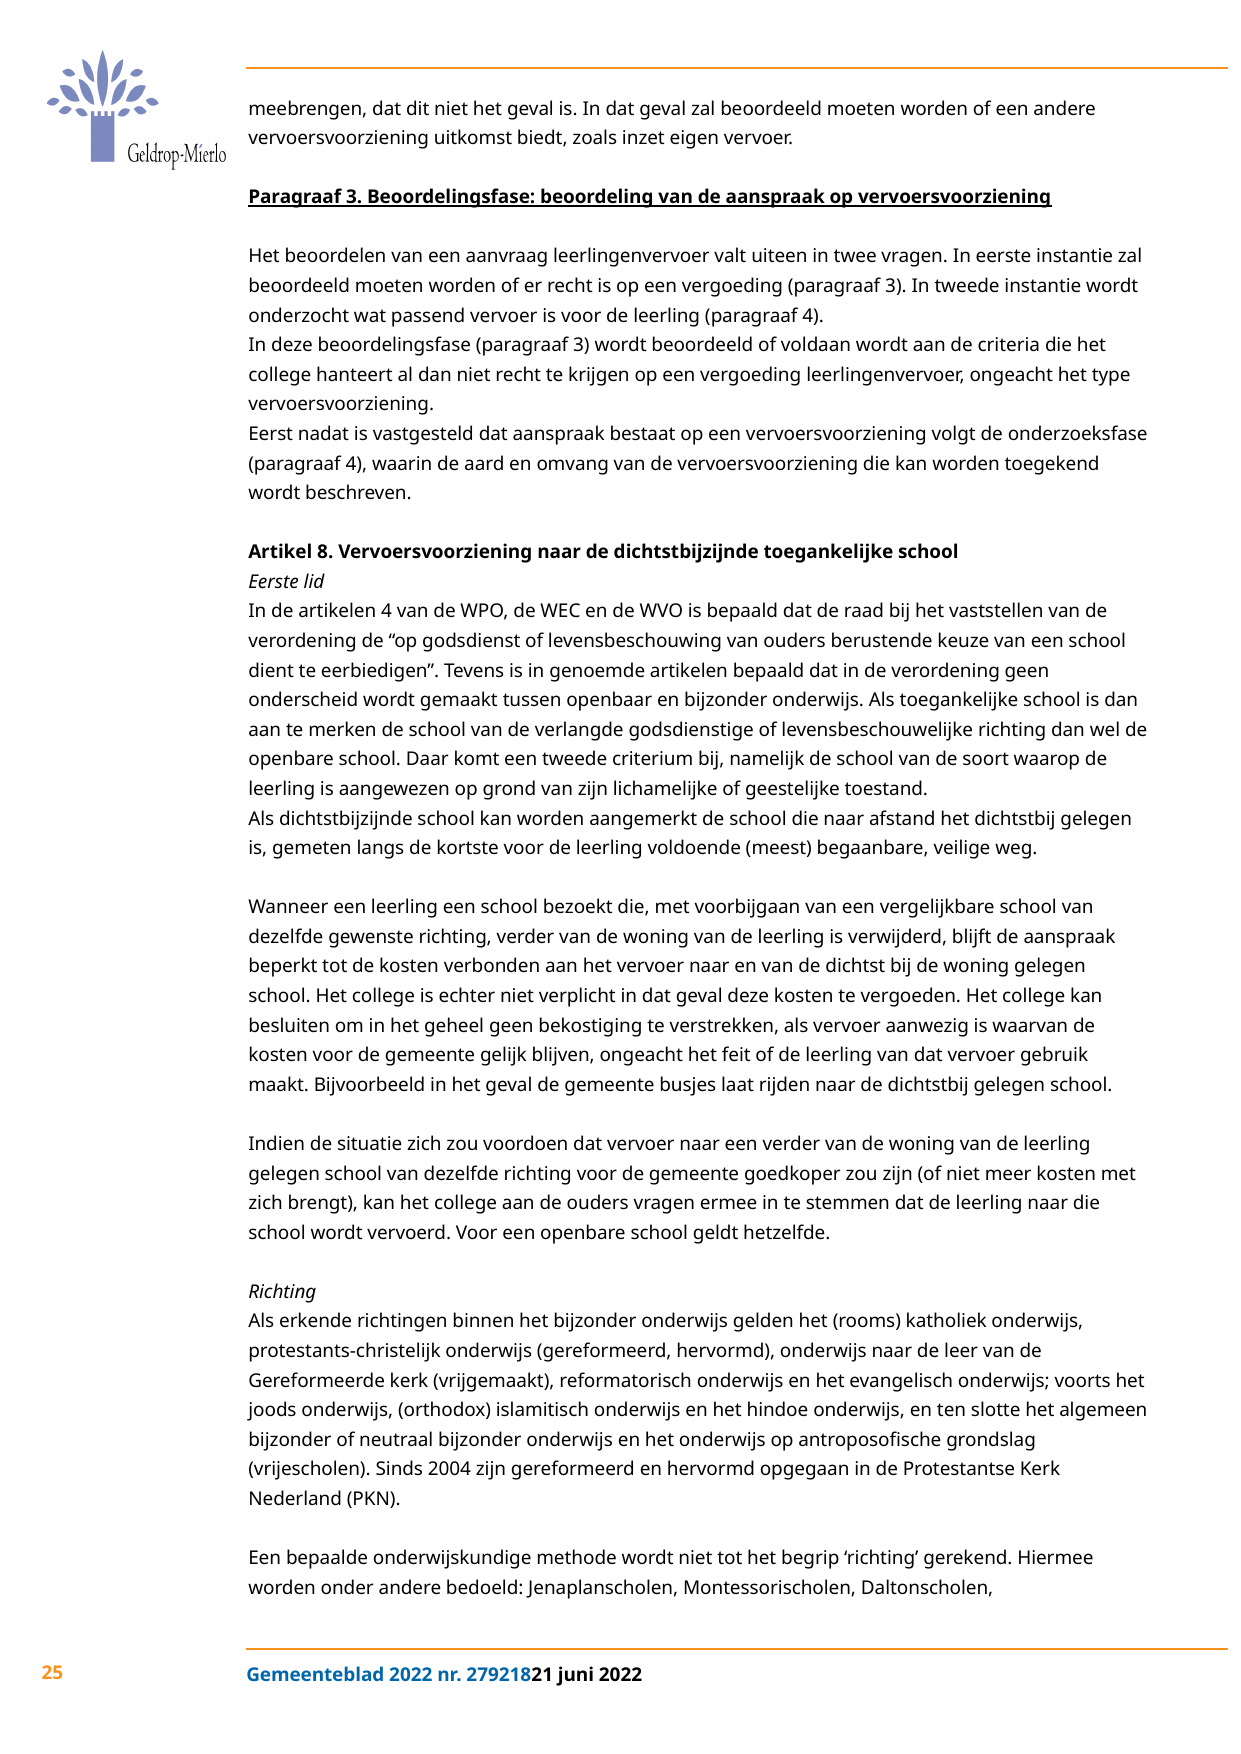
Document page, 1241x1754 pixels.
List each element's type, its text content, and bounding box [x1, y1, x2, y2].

text Paragraaf 3. Beoordelingsfase: beoordeling van de aanspraak op vervoersvoorziening [248, 183, 1152, 209]
text Als erkende richtingen binnen het bijzonder onderwijs gelden het (rooms) katholiek onderwijs, protestants-christelijk onderwijs (gereformeerd, hervormd), onderwijs naar de leer van de Gereformeerde kerk (vrijgemaakt), reformatorisch onderwijs en het evangelisch onderwijs; voorts het joods onderwijs, (orthodox) islamitisch onderwijs en het hindoe onderwijs, en ten slotte het algemeen bijzonder of neutraal bijzonder onderwijs en het onderwijs op antroposofische grondslag (vrijescholen). Sinds 2004 zijn gereformeerd en hervormd opgegaan in de Protestantse Kerk Nederland (PKN). [248, 1308, 1152, 1511]
text Het beoordelen van een aanvraag leerlingenvervoer valt uiteen in twee vragen. In eerste instantie zal beoordeeld moeten worden of er recht is op een vergoeding (paragraaf 3). In tweede instantie wordt onderzocht wat passend vervoer is voor de leerling (paragraaf 4). [248, 243, 1152, 328]
picture [41, 47, 231, 172]
text Een bepaalde onderwijskundige methode wordt niet tot het begrip ‘richting’ gerekend. Hiermee worden onder andere bedoeld: Jenaplanscholen, Montessorischolen, Daltonscholen, [248, 1544, 1152, 1600]
text meebrengen, dat dit niet het geval is. In dat geval zal beoordeeld moeten worden of een andere vervoersvoorziening uitkomst biedt, zoals inzet eigen vervoer. [248, 95, 1152, 150]
text Richting [248, 1278, 1152, 1304]
text Indien de situatie zich zou voordoen dat vervoer naar een verder van de woning van de leerling gelegen school van dezelfde richting voor de gemeente goedkoper zou zijn (of niet meer kosten met zich brengt), kan het college aan de ouders vragen ermee in te stemmen dat de leerling naar die school wordt vervoerd. Voor een openbare school geldt hetzelfde. [248, 1130, 1152, 1245]
text In de artikelen 4 van de WPO, de WEC en de WVO is bepaald dat de raad bij het vaststellen van de verordening de “op godsdienst of levensbeschouwing van ouders berustende keuze van een school dient te eerbiedigen”. Tevens is in genoemde artikelen bepaald dat in de verordening geen onderscheid wordt gemaakt tussen openbaar en bijzonder onderwijs. Als toegankelijke school is dan aan te merken de school van de verlangde godsdienstige of levensbeschouwelijke richting dan wel de openbare school. Daar komt een tweede criterium bij, namelijk de school van de soort waarop de leerling is aangewezen op grond van zijn lichamelijke of geestelijke toestand. [248, 598, 1152, 801]
text In deze beoordelingsfase (paragraaf 3) wordt beoordeeld of voldaan wordt aan de criteria die het college hanteert al dan niet recht te krijgen op een vergoeding leerlingenvervoer, ongeacht het type vervoersvoorziening. [248, 331, 1152, 416]
text Eerste lid [248, 568, 1152, 594]
text Als dichtstbijzijnde school kan worden aangemerkt de school die naar afstand het dichtstbij gelegen is, gemeten langs de kortste voor de leerling voldoende (meest) begaanbare, veilige weg. [248, 805, 1152, 860]
text Wanneer een leerling een school bezoekt die, met voorbijgaan van een vergelijkbare school van dezelfde gewenste richting, verder van de woning van de leerling is verwijderd, blijft de aanspraak beperkt tot de kosten verbonden aan het vervoer naar en van de dichtst bij de woning gelegen school. Het college is echter niet verplicht in dat geval deze kosten te vergoeden. Het college kan besluiten om in het geheel geen bekostiging te verstrekken, als vervoer aanwezig is waarvan de kosten voor de gemeente gelijk blijven, ongeacht het feit of de leerling van dat vervoer gebruik maakt. Bijvoorbeeld in het geval de gemeente busjes laat rijden naar de dichtstbij gelegen school. [248, 893, 1152, 1097]
text Eerst nadat is vastgesteld dat aanspraak bestaat op een vervoersvoorziening volgt de onderzoeksfase (paragraaf 4), waarin de aard en omvang van de vervoersvoorziening die kan worden toegekend wordt beschreven. [248, 420, 1152, 505]
text Artikel 8. Vervoersvoorziening naar de dichtstbijzijnde toegankelijke school [248, 538, 1152, 564]
